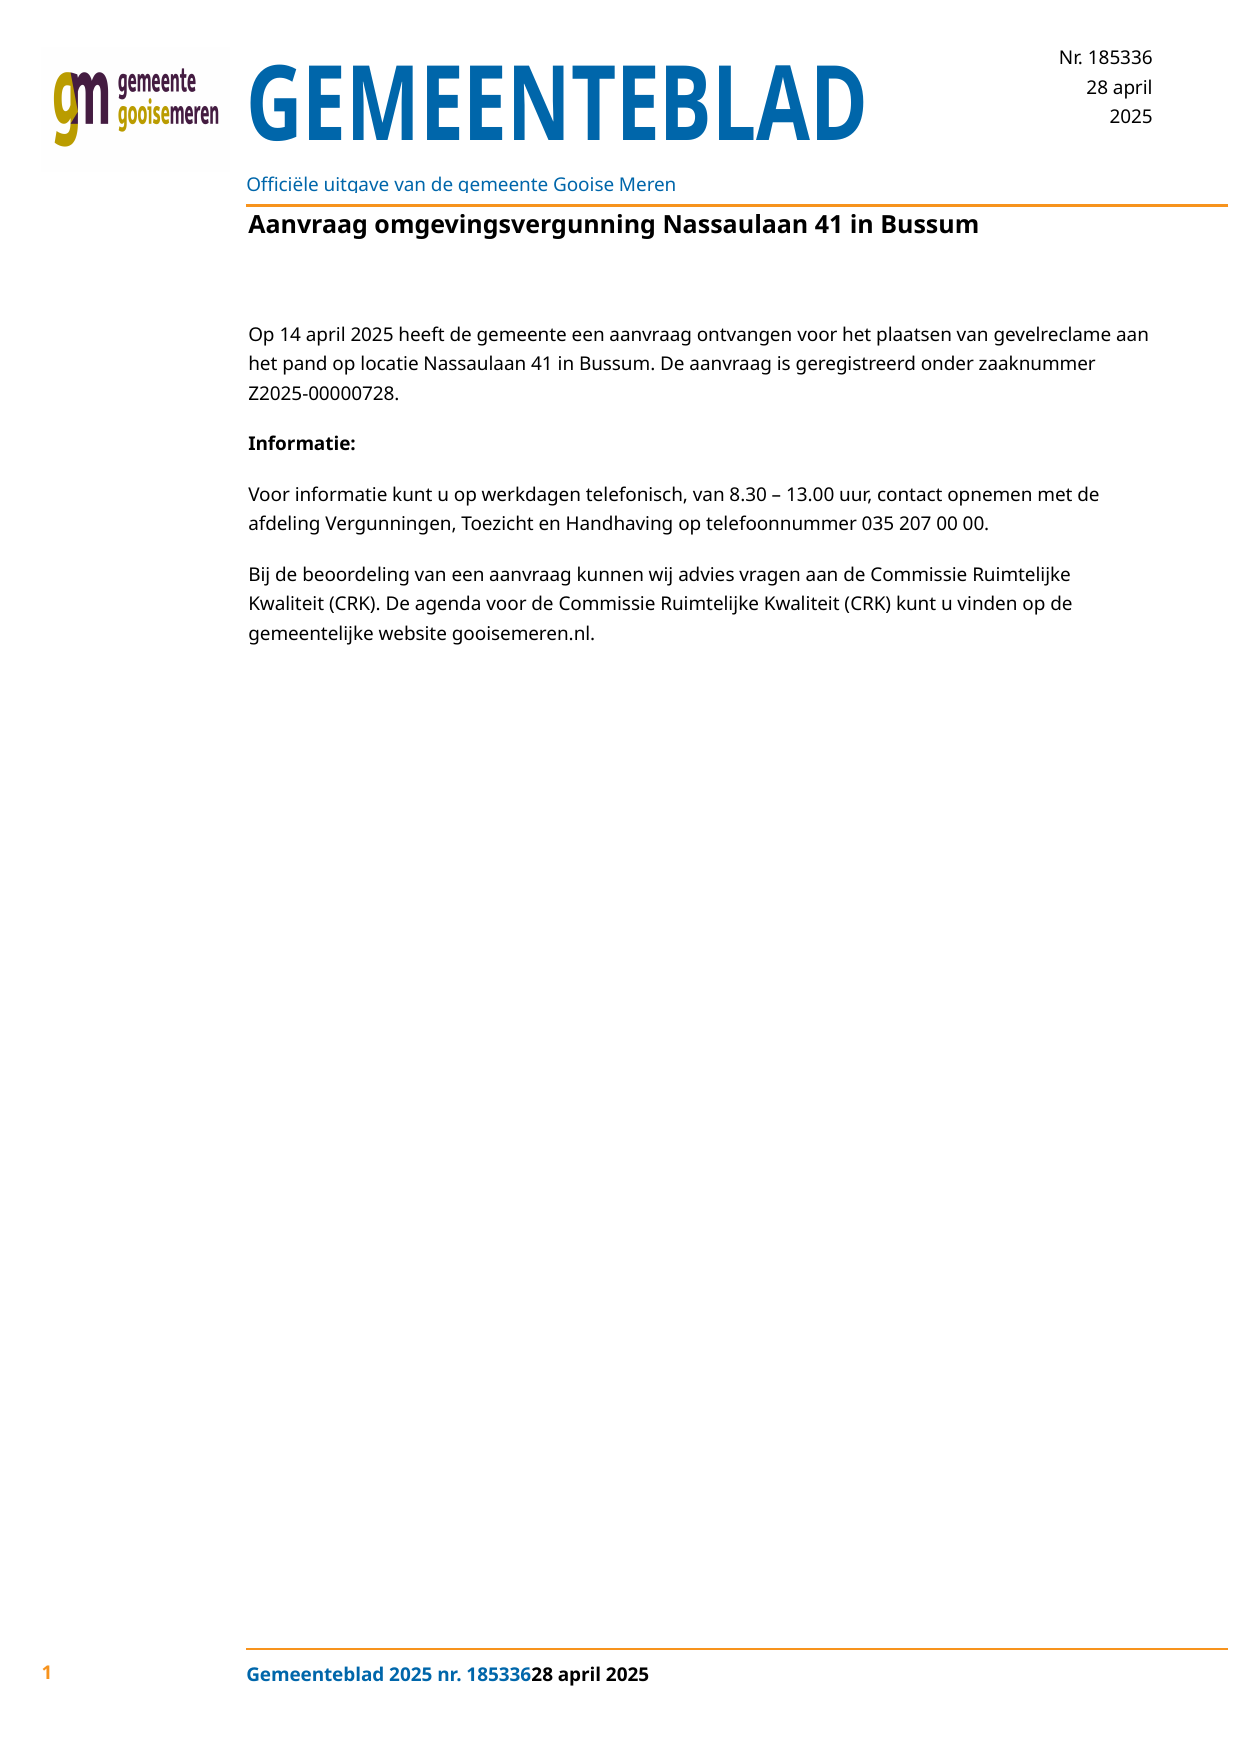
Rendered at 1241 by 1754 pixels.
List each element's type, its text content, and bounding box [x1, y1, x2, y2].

picture [41, 47, 231, 172]
text Informatie: [248, 430, 1152, 456]
text Op 14 april 2025 heeft de gemeente een aanvraag ontvangen voor het plaatsen van gevelreclame aan het pand op locatie Nassaulaan 41 in Bussum. De aanvraag is geregistreerd onder zaaknummer Z2025-00000728. [248, 321, 1152, 406]
text Bij de beoordeling van een aanvraag kunnen wij advies vragen aan de Commissie Ruimtelijke Kwaliteit (CRK). De agenda voor de Commissie Ruimtelijke Kwaliteit (CRK) kunt u vinden op de gemeentelijke website gooisemeren.nl. [248, 561, 1152, 646]
text Voor informatie kunt u op werkdagen telefonisch, van 8.30 – 13.00 uur, contact opnemen met de afdeling Vergunningen, Toezicht en Handhaving op telefoonnummer 035 207 00 00. [248, 481, 1152, 536]
text Aanvraag omgevingsvergunning Nassaulaan 41 in Bussum [248, 207, 1152, 241]
